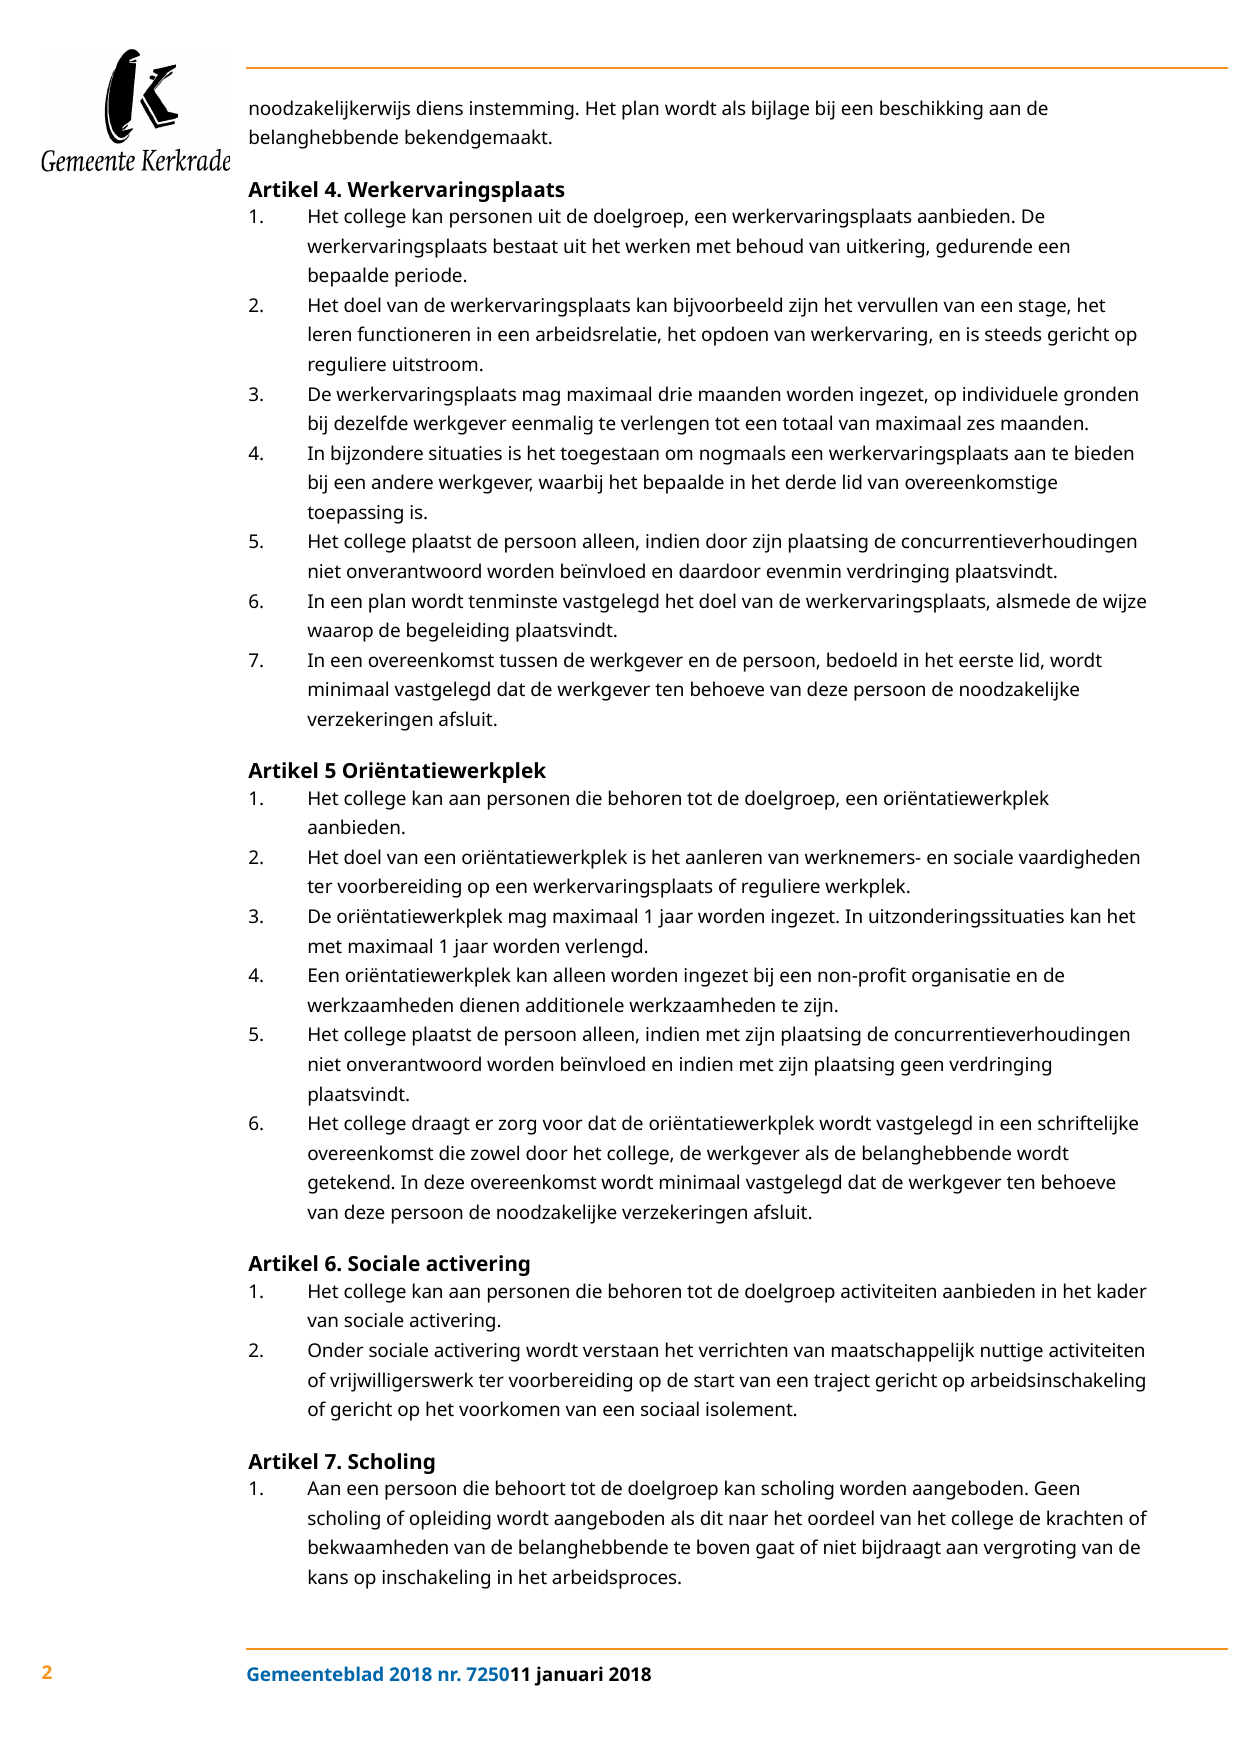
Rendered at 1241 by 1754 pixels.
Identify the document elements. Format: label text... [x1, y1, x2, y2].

list In bijzondere situaties is het toegestaan om nogmaals een werkervaringsplaats aan te bieden bij een andere werkgever, waarbij het bepaalde in het derde lid van overeenkomstige toepassing is. [248, 440, 1152, 525]
list Het doel van een oriëntatiewerkplek is het aanleren van werknemers- en sociale vaardigheden ter voorbereiding op een werkervaringsplaats of reguliere werkplek. [248, 844, 1152, 899]
list Het college draagt er zorg voor dat de oriëntatiewerkplek wordt vastgelegd in een schriftelijke overeenkomst die zowel door het college, de werkgever als de belanghebbende wordt getekend. In deze overeenkomst wordt minimaal vastgelegd dat de werkgever ten behoeve van deze persoon de noodzakelijke verzekeringen afsluit. [248, 1110, 1152, 1225]
list De oriëntatiewerkplek mag maximaal 1 jaar worden ingezet. In uitzonderingssituaties kan het met maximaal 1 jaar worden verlengd. [248, 903, 1152, 959]
list Het college kan personen uit de doelgroep, een werkervaringsplaats aanbieden. De werkervaringsplaats bestaat uit het werken met behoud van uitkering, gedurende een bepaalde periode. [248, 203, 1152, 288]
list De werkervaringsplaats mag maximaal drie maanden worden ingezet, op individuele gronden bij dezelfde werkgever eenmalig te verlengen tot een totaal van maximaal zes maanden. [248, 381, 1152, 436]
list Het doel van de werkervaringsplaats kan bijvoorbeeld zijn het vervullen van een stage, het leren functioneren in een arbeidsrelatie, het opdoen van werkervaring, en is steeds gericht op reguliere uitstroom. [248, 292, 1152, 377]
list Het college plaatst de persoon alleen, indien door zijn plaatsing de concurrentieverhoudingen niet onverantwoord worden beïnvloed en daardoor evenmin verdringing plaatsvindt. [248, 529, 1152, 584]
text Artikel 5 Oriëntatiewerkplek [248, 757, 1152, 785]
picture [41, 47, 231, 172]
list In een plan wordt tenminste vastgelegd het doel van de werkervaringsplaats, alsmede de wijze waarop de begeleiding plaatsvindt. [248, 588, 1152, 643]
text noodzakelijkerwijs diens instemming. Het plan wordt als bijlage bij een beschikking aan de belanghebbende bekendgemaakt. [248, 95, 1152, 150]
list Onder sociale activering wordt verstaan het verrichten van maatschappelijk nuttige activiteiten of vrijwilligerswerk ter voorbereiding op de start van een traject gericht op arbeidsinschakeling of gericht op het voorkomen van een sociaal isolement. [248, 1337, 1152, 1422]
text Artikel 7. Scholing [248, 1447, 1152, 1475]
list Aan een persoon die behoort tot de doelgroep kan scholing worden aangeboden. Geen scholing of opleiding wordt aangeboden als dit naar het oordeel van het college de krachten of bekwaamheden van de belanghebbende te boven gaat of niet bijdraagt aan vergroting van de kans op inschakeling in het arbeidsproces. [248, 1475, 1152, 1590]
text Artikel 6. Sociale activering [248, 1249, 1152, 1278]
list In een overeenkomst tussen de werkgever en de persoon, bedoeld in het eerste lid, wordt minimaal vastgelegd dat de werkgever ten behoeve van deze persoon de noodzakelijke verzekeringen afsluit. [248, 647, 1152, 732]
list Een oriëntatiewerkplek kan alleen worden ingezet bij een non-profit organisatie en de werkzaamheden dienen additionele werkzaamheden te zijn. [248, 962, 1152, 1018]
list Het college kan aan personen die behoren tot de doelgroep activiteiten aanbieden in het kader van sociale activering. [248, 1278, 1152, 1333]
list Het college kan aan personen die behoren tot de doelgroep, een oriëntatiewerkplek aanbieden. [248, 785, 1152, 840]
list Het college plaatst de persoon alleen, indien met zijn plaatsing de concurrentieverhoudingen niet onverantwoord worden beïnvloed en indien met zijn plaatsing geen verdringing plaatsvindt. [248, 1022, 1152, 1107]
text Artikel 4. Werkervaringsplaats [248, 175, 1152, 203]
